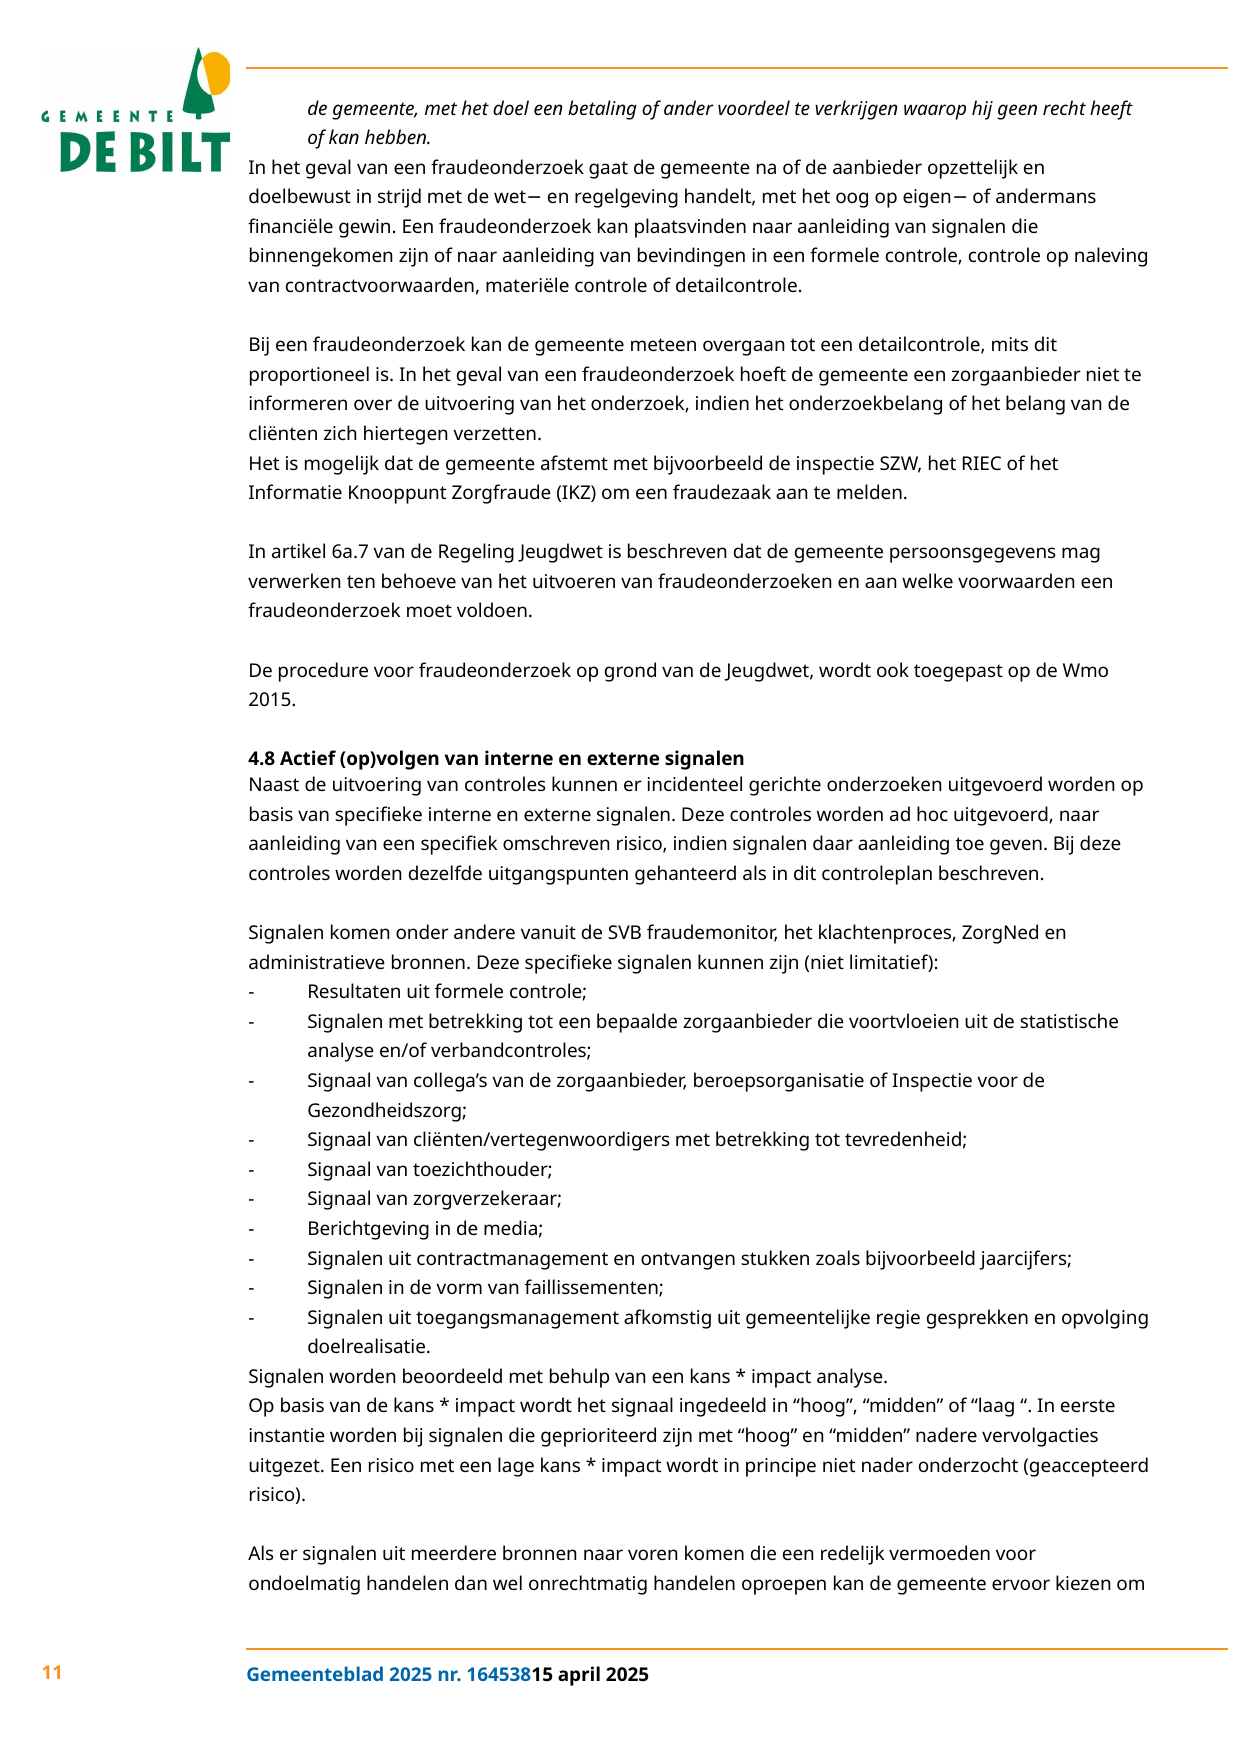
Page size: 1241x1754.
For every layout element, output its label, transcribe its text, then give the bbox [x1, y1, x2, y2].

text Het is mogelijk dat de gemeente afstemt met bijvoorbeeld de inspectie SZW, het RIEC of het Informatie Knooppunt Zorgfraude (IKZ) om een fraudezaak aan te melden. [248, 450, 1152, 505]
list Berichtgeving in de media; [248, 1215, 1152, 1241]
text In artikel 6a.7 van de Regeling Jeugdwet is beschreven dat de gemeente persoonsgegevens mag verwerken ten behoeve van het uitvoeren van fraudeonderzoeken en aan welke voorwaarden een fraudeonderzoek moet voldoen. [248, 538, 1152, 623]
text 4.8 Actief (op)volgen van interne en externe signalen [248, 746, 1152, 771]
list Signaal van collega’s van de zorgaanbieder, beroepsorganisatie of Inspectie voor de Gezondheidszorg; [248, 1067, 1152, 1122]
list de gemeente, met het doel een betaling of ander voordeel te verkrijgen waarop hij geen recht heeft of kan hebben. [248, 95, 1152, 150]
list Signaal van cliënten/vertegenwoordigers met betrekking tot tevredenheid; [248, 1126, 1152, 1152]
list Signalen in de vorm van faillissementen; [248, 1274, 1152, 1300]
text In het geval van een fraudeonderzoek gaat de gemeente na of de aanbieder opzettelijk en doelbewust in strijd met de wet− en regelgeving handelt, met het oog op eigen− of andermans financiële gewin. Een fraudeonderzoek kan plaatsvinden naar aanleiding van signalen die binnengekomen zijn of naar aanleiding van bevindingen in een formele controle, controle op naleving van contractvoorwaarden, materiële controle of detailcontrole. [248, 154, 1152, 298]
text Op basis van de kans * impact wordt het signaal ingedeeld in “hoog”, “midden” of “laag “. In eerste instantie worden bij signalen die geprioriteerd zijn met “hoog” en “midden” nadere vervolgacties uitgezet. Een risico met een lage kans * impact wordt in principe niet nader onderzocht (geaccepteerd risico). [248, 1393, 1152, 1507]
text Bij een fraudeonderzoek kan de gemeente meteen overgaan tot een detailcontrole, mits dit proportioneel is. In het geval van een fraudeonderzoek hoeft de gemeente een zorgaanbieder niet te informeren over de uitvoering van het onderzoek, indien het onderzoekbelang of het belang van de cliënten zich hiertegen verzetten. [248, 331, 1152, 446]
list Signaal van zorgverzekeraar; [248, 1186, 1152, 1211]
list Signalen uit toegangsmanagement afkomstig uit gemeentelijke regie gesprekken en opvolging doelrealisatie. [248, 1304, 1152, 1359]
list Signalen met betrekking tot een bepaalde zorgaanbieder die voortvloeien uit de statistische analyse en/of verbandcontroles; [248, 1008, 1152, 1063]
text Naast de uitvoering van controles kunnen er incidenteel gerichte onderzoeken uitgevoerd worden op basis van specifieke interne en externe signalen. Deze controles worden ad hoc uitgevoerd, naar aanleiding van een specifiek omschreven risico, indien signalen daar aanleiding toe geven. Bij deze controles worden dezelfde uitgangspunten gehanteerd als in dit controleplan beschreven. [248, 771, 1152, 886]
picture [41, 47, 231, 172]
list Signaal van toezichthouder; [248, 1156, 1152, 1182]
text Signalen worden beoordeeld met behulp van een kans * impact analyse. [248, 1363, 1152, 1389]
text Signalen komen onder andere vanuit de SVB fraudemonitor, het klachtenproces, ZorgNed en administratieve bronnen. Deze specifieke signalen kunnen zijn (niet limitatief): [248, 919, 1152, 974]
text Als er signalen uit meerdere bronnen naar voren komen die een redelijk vermoeden voor ondoelmatig handelen dan wel onrechtmatig handelen oproepen kan de gemeente ervoor kiezen om [248, 1541, 1152, 1596]
text De procedure voor fraudeonderzoek op grond van de Jeugdwet, wordt ook toegepast op de Wmo 2015. [248, 657, 1152, 712]
list Signalen uit contractmanagement en ontvangen stukken zoals bijvoorbeeld jaarcijfers; [248, 1245, 1152, 1270]
list Resultaten uit formele controle; [248, 978, 1152, 1004]
